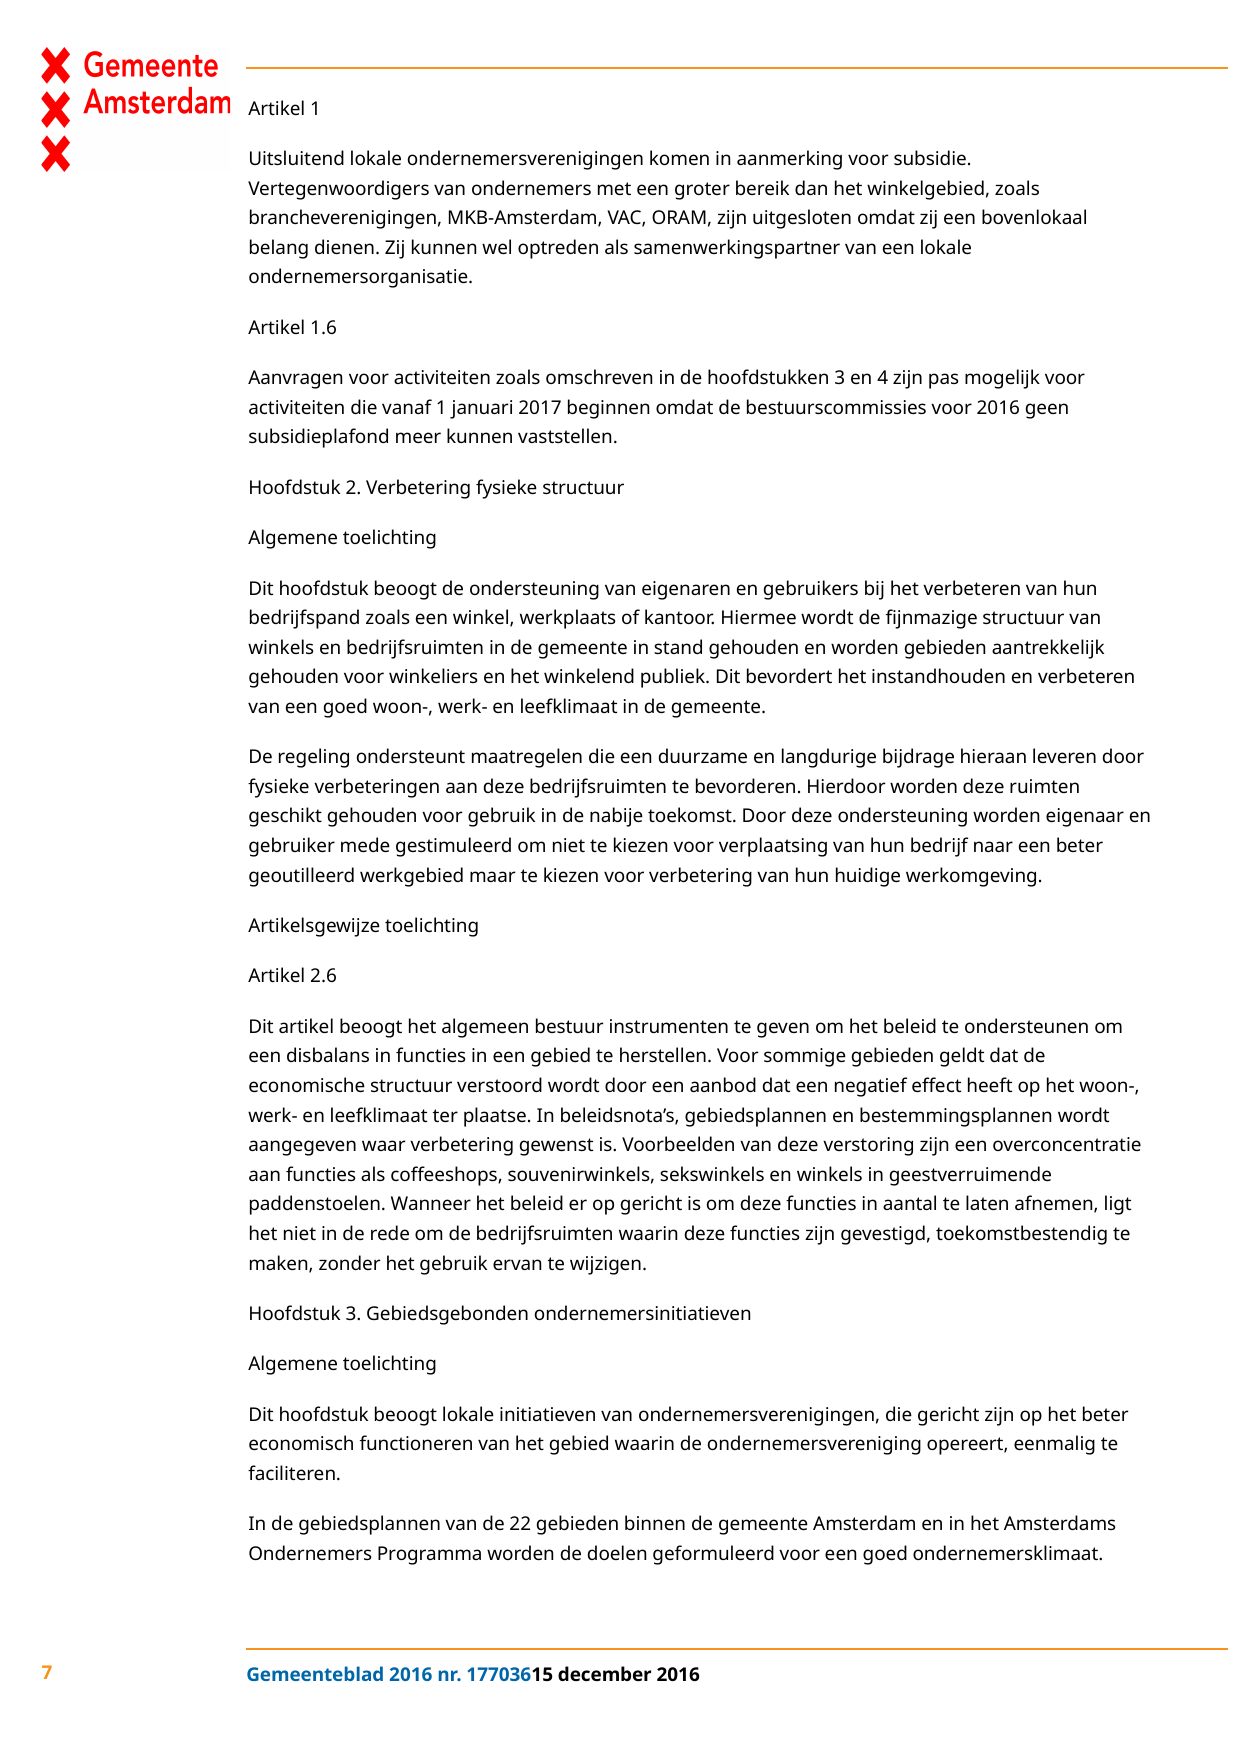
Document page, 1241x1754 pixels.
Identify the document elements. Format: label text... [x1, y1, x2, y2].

text Dit hoofdstuk beoogt lokale initiatieven van ondernemersverenigingen, die gericht zijn op het beter economisch functioneren van het gebied waarin de ondernemersvereniging opereert, eenmalig te faciliteren. [248, 1401, 1152, 1486]
picture [41, 47, 231, 172]
text Artikel 1 [248, 95, 1152, 121]
text Aanvragen voor activiteiten zoals omschreven in de hoofdstukken 3 en 4 zijn pas mogelijk voor activiteiten die vanaf 1 januari 2017 beginnen omdat de bestuurscommissies voor 2016 geen subsidieplafond meer kunnen vaststellen. [248, 364, 1152, 449]
text Artikelsgewijze toelichting [248, 912, 1152, 938]
text In de gebiedsplannen van de 22 gebieden binnen de gemeente Amsterdam en in het Amsterdams Ondernemers Programma worden de doelen geformuleerd voor een goed ondernemersklimaat. [248, 1511, 1152, 1566]
text Dit hoofdstuk beoogt de ondersteuning van eigenaren en gebruikers bij het verbeteren van hun bedrijfspand zoals een winkel, werkplaats of kantoor. Hiermee wordt de fijnmazige structuur van winkels en bedrijfsruimten in de gemeente in stand gehouden en worden gebieden aantrekkelijk gehouden voor winkeliers en het winkelend publiek. Dit bevordert het instandhouden en verbeteren van een goed woon-, werk- en leefklimaat in de gemeente. [248, 575, 1152, 719]
text De regeling ondersteunt maatregelen die een duurzame en langdurige bijdrage hieraan leveren door fysieke verbeteringen aan deze bedrijfsruimten te bevorderen. Hierdoor worden deze ruimten geschikt gehouden voor gebruik in de nabije toekomst. Door deze ondersteuning worden eigenaar en gebruiker mede gestimuleerd om niet te kiezen voor verplaatsing van hun bedrijf naar een beter geoutilleerd werkgebied maar te kiezen voor verbetering van hun huidige werkomgeving. [248, 743, 1152, 888]
text Hoofdstuk 3. Gebiedsgebonden ondernemersinitiatieven [248, 1300, 1152, 1326]
text Artikel 2.6 [248, 963, 1152, 988]
text Uitsluitend lokale ondernemersverenigingen komen in aanmerking voor subsidie. Vertegenwoordigers van ondernemers met een groter bereik dan het winkelgebied, zoals brancheverenigingen, MKB-Amsterdam, VAC, ORAM, zijn uitgesloten omdat zij een bovenlokaal belang dienen. Zij kunnen wel optreden als samenwerkingspartner van een lokale ondernemersorganisatie. [248, 145, 1152, 289]
text Dit artikel beoogt het algemeen bestuur instrumenten te geven om het beleid te ondersteunen om een disbalans in functies in een gebied te herstellen. Voor sommige gebieden geldt dat de economische structuur verstoord wordt door een aanbod dat een negatief effect heeft op het woon-, werk- en leefklimaat ter plaatse. In beleidsnota’s, gebiedsplannen en bestemmingsplannen wordt aangegeven waar verbetering gewenst is. Voorbeelden van deze verstoring zijn een overconcentratie aan functies als coffeeshops, souvenirwinkels, sekswinkels en winkels in geestverruimende paddenstoelen. Wanneer het beleid er op gericht is om deze functies in aantal te laten afnemen, ligt het niet in de rede om de bedrijfsruimten waarin deze functies zijn gevestigd, toekomstbestendig te maken, zonder het gebruik ervan te wijzigen. [248, 1013, 1152, 1276]
text Artikel 1.6 [248, 314, 1152, 340]
text Algemene toelichting [248, 524, 1152, 550]
text Hoofdstuk 2. Verbetering fysieke structuur [248, 474, 1152, 500]
text Algemene toelichting [248, 1351, 1152, 1376]
